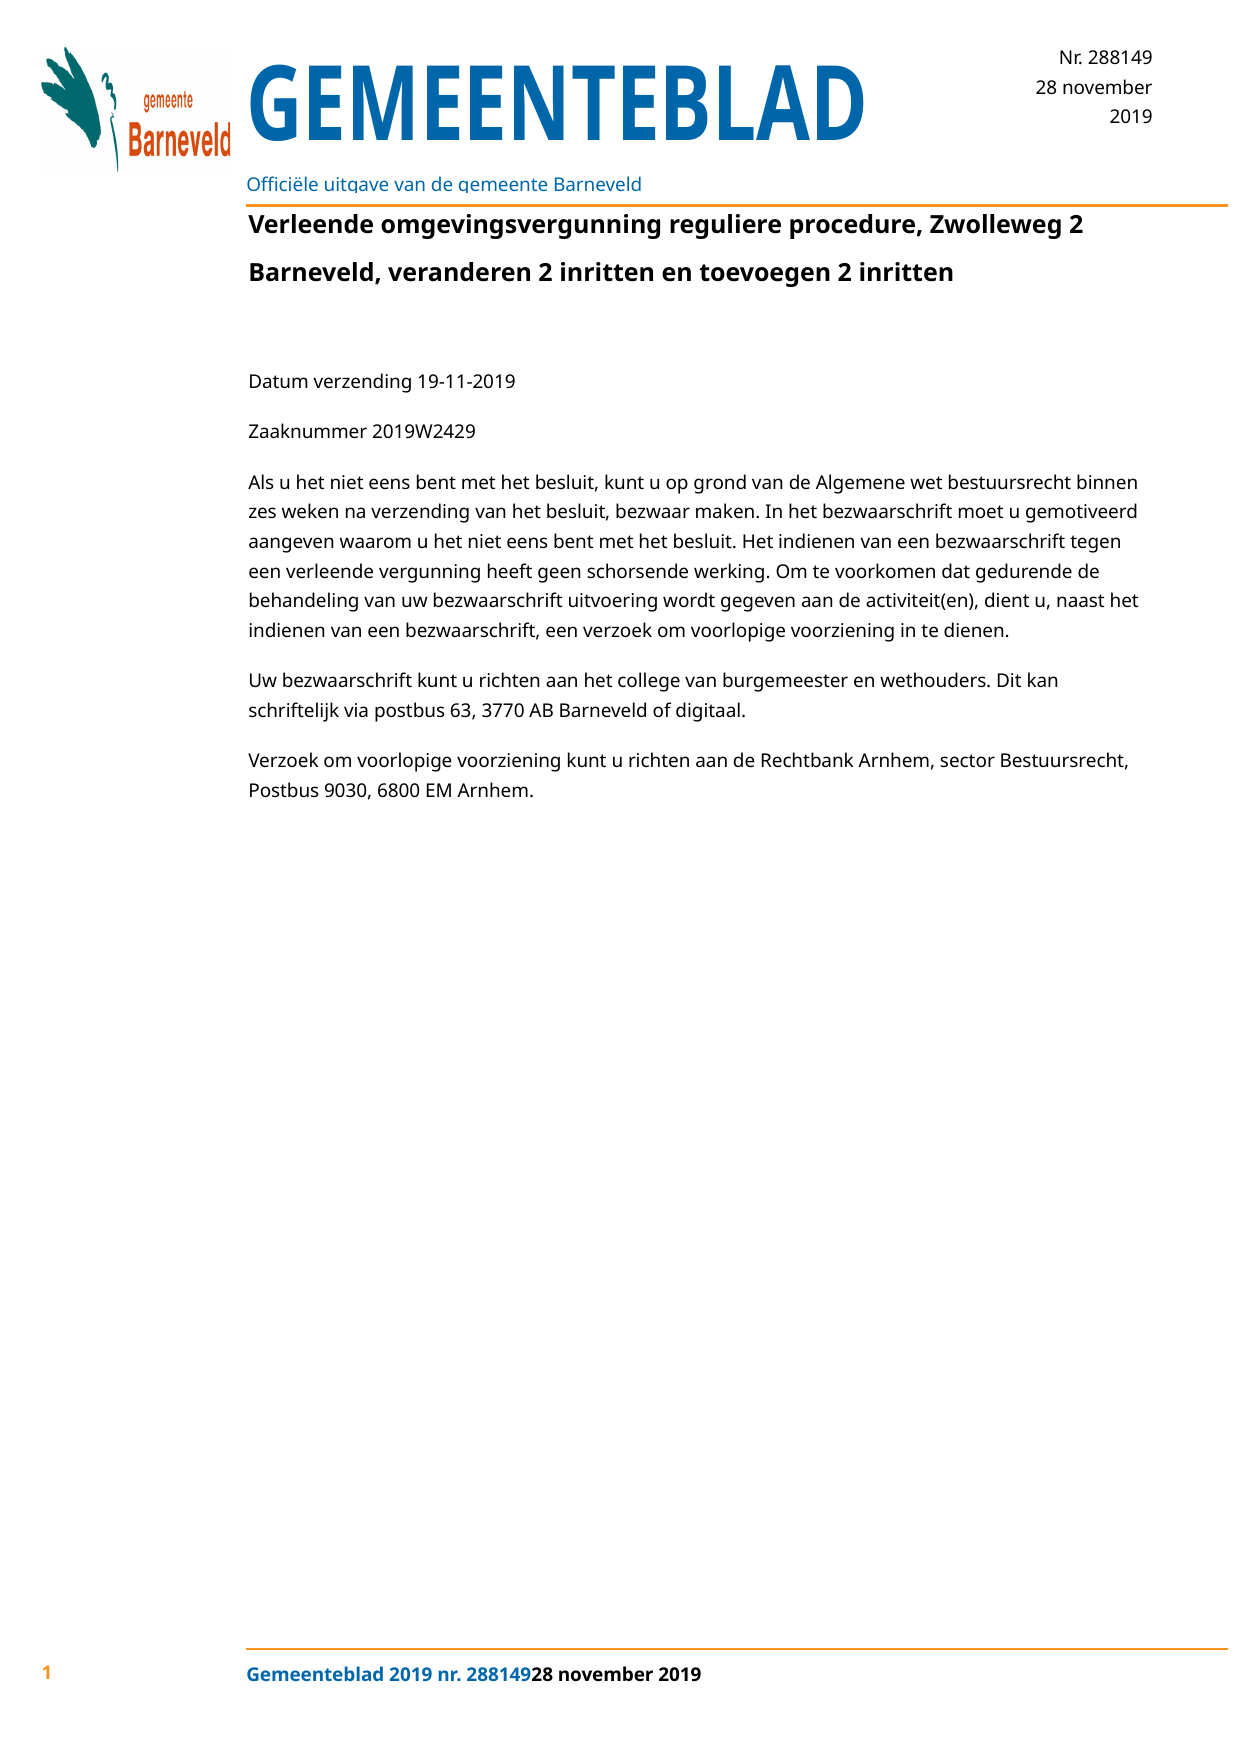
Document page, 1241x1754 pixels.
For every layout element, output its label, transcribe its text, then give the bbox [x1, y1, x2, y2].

text Uw bezwaarschrift kunt u richten aan het college van burgemeester en wethouders. Dit kan schriftelijk via postbus 63, 3770 AB Barneveld of digitaal. [248, 667, 1152, 723]
picture [41, 47, 231, 172]
text Datum verzending 19-11-2019 [248, 368, 1152, 394]
text Verleende omgevingsvergunning reguliere procedure, Zwolleweg 2 Barneveld, veranderen 2 inritten en toevoegen 2 inritten [248, 207, 1152, 288]
text Verzoek om voorlopige voorziening kunt u richten aan de Rechtbank Arnhem, sector Bestuursrecht, Postbus 9030, 6800 EM Arnhem. [248, 747, 1152, 803]
text Zaaknummer 2019W2429 [248, 419, 1152, 444]
text Als u het niet eens bent met het besluit, kunt u op grond van de Algemene wet bestuursrecht binnen zes weken na verzending van het besluit, bezwaar maken. In het bezwaarschrift moet u gemotiveerd aangeven waarom u het niet eens bent met het besluit. Het indienen van een bezwaarschrift tegen een verleende vergunning heeft geen schorsende werking. Om te voorkomen dat gedurende de behandeling van uw bezwaarschrift uitvoering wordt gegeven aan de activiteit(en), dient u, naast het indienen van een bezwaarschrift, een verzoek om voorlopige voorziening in te dienen. [248, 469, 1152, 643]
